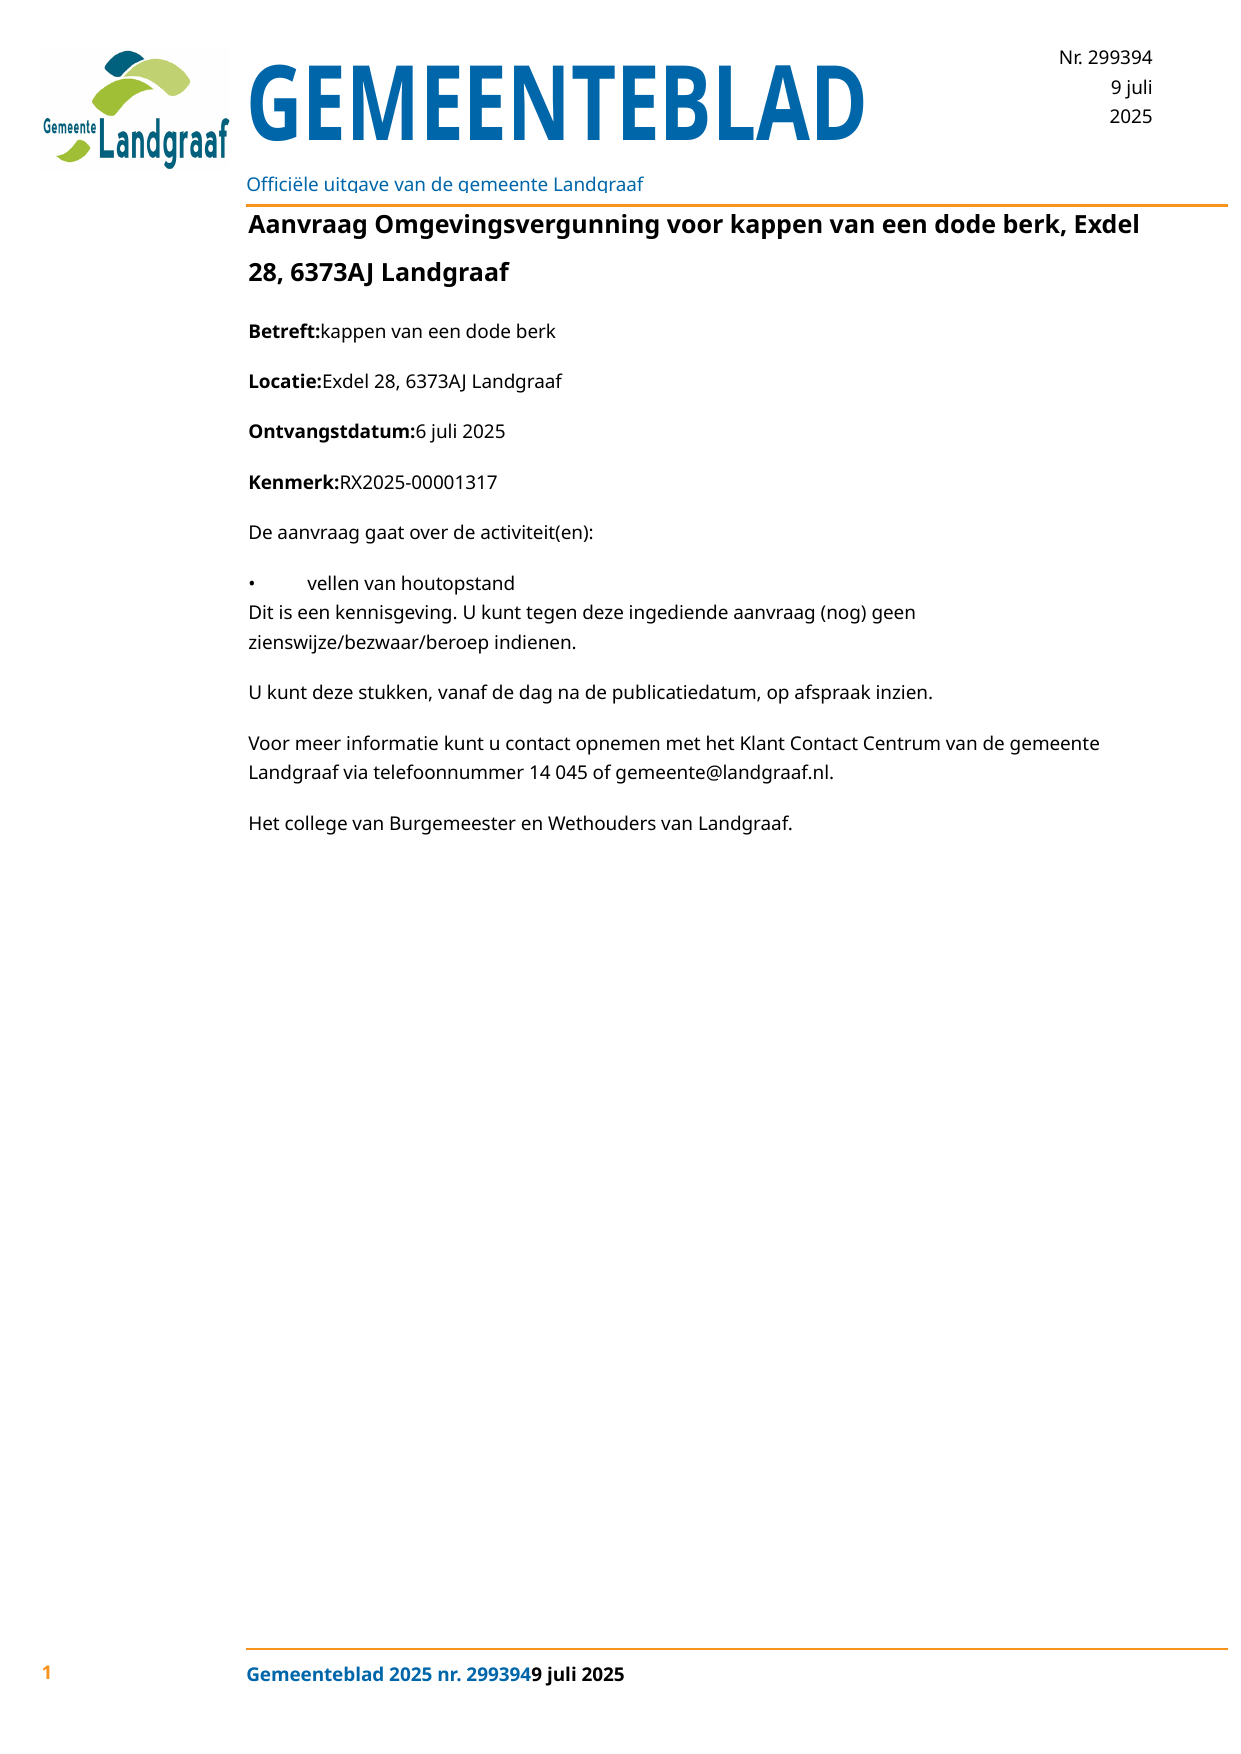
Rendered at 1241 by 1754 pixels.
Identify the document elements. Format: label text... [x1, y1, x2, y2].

text Het college van Burgemeester en Wethouders van Landgraaf. [248, 810, 1152, 836]
text Dit is een kennisgeving. U kunt tegen deze ingediende aanvraag (nog) geen zienswijze/bezwaar/beroep indienen. [248, 599, 1152, 655]
text Aanvraag Omgevingsvergunning voor kappen van een dode berk, Exdel 28, 6373AJ Landgraaf [248, 207, 1152, 288]
list vellen van houtopstand [248, 570, 1152, 596]
text U kunt deze stukken, vanaf de dag na de publicatiedatum, op afspraak inzien. [248, 679, 1152, 705]
text Voor meer informatie kunt u contact opnemen met het Klant Contact Centrum van de gemeente Landgraaf via telefoonnummer 14 045 of gemeente@landgraaf.nl. [248, 730, 1152, 785]
text Locatie:Exdel 28, 6373AJ Landgraaf [248, 368, 1152, 394]
text Kenmerk:RX2025-00001317 [248, 469, 1152, 495]
picture [41, 47, 231, 172]
text Betreft:kappen van een dode berk [248, 318, 1152, 344]
text De aanvraag gaat over de activiteit(en): [248, 519, 1152, 545]
text Ontvangstdatum:6 juli 2025 [248, 419, 1152, 444]
